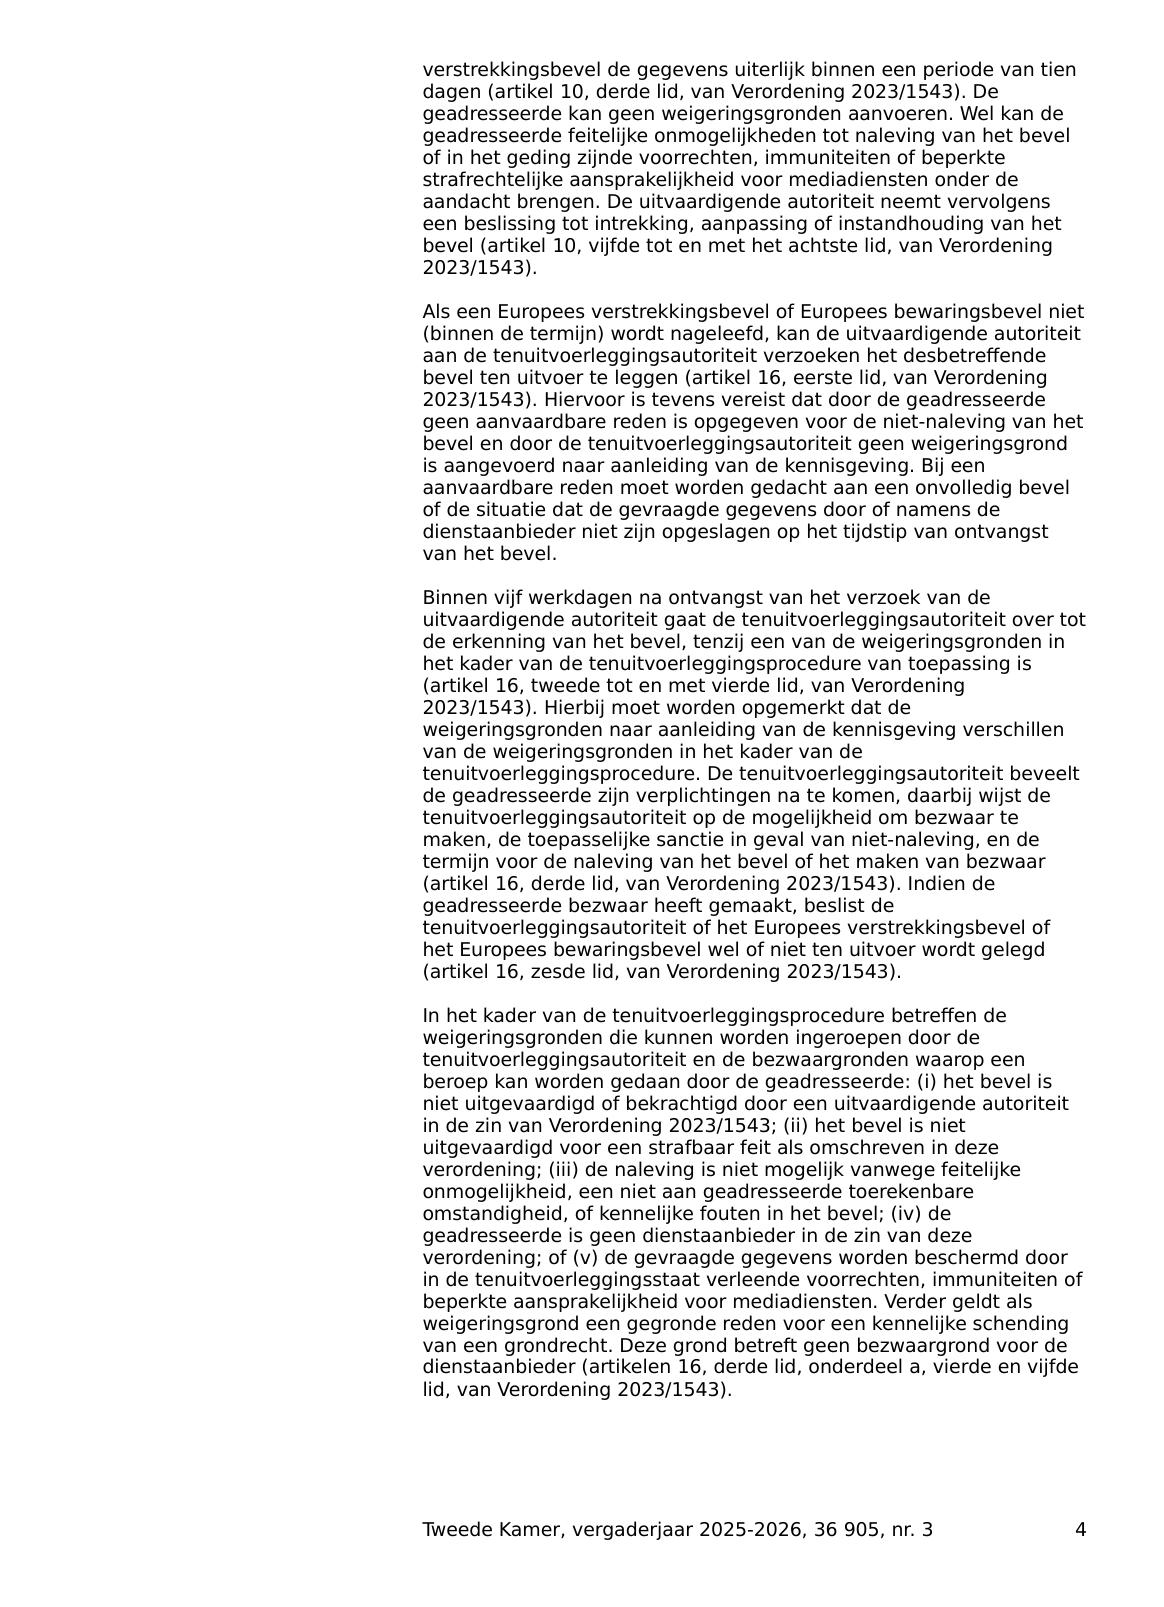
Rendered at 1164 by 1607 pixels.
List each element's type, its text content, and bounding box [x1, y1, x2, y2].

text verstrekkingsbevel de gegevens uiterlijk binnen een periode van tien dagen (artikel 10, derde lid, van Verordening 2023/1543). De geadresseerde kan geen weigeringsgronden aanvoeren. Wel kan de geadresseerde feitelijke onmogelijkheden tot naleving van het bevel of in het geding zijnde voorrechten, immuniteiten of beperkte strafrechtelijke aansprakelijkheid voor mediadiensten onder de aandacht brengen. De uitvaardigende autoriteit neemt vervolgens een beslissing tot intrekking, aanpassing of instandhouding van het bevel (artikel 10, vijfde tot en met het achtste lid, van Verordening 2023/1543). [422, 59, 1087, 279]
text In het kader van de tenuitvoerleggingsprocedure betreffen de weigeringsgronden die kunnen worden ingeroepen door de tenuitvoerleggingsautoriteit en de bezwaargronden waarop een beroep kan worden gedaan door de geadresseerde: (i) het bevel is niet uitgevaardigd of bekrachtigd door een uitvaardigende autoriteit in de zin van Verordening 2023/1543; (ii) het bevel is niet uitgevaardigd voor een strafbaar feit als omschreven in deze verordening; (iii) de naleving is niet mogelijk vanwege feitelijke onmogelijkheid, een niet aan geadresseerde toerekenbare omstandigheid, of kennelijke fouten in het bevel; (iv) de geadresseerde is geen dienstaanbieder in de zin van deze verordening; of (v) de gevraagde gegevens worden beschermd door in de tenuitvoerleggingsstaat verleende voorrechten, immuniteiten of beperkte aansprakelijkheid voor mediadiensten. Verder geldt als weigeringsgrond een gegronde reden voor een kennelijke schending van een grondrecht. Deze grond betreft geen bezwaargrond voor de dienstaanbieder (artikelen 16, derde lid, onderdeel a, vierde en vijfde lid, van Verordening 2023/1543). [422, 1005, 1087, 1400]
text Als een Europees verstrekkingsbevel of Europees bewaringsbevel niet (binnen de termijn) wordt nageleefd, kan de uitvaardigende autoriteit aan de tenuitvoerleggingsautoriteit verzoeken het desbetreffende bevel ten uitvoer te leggen (artikel 16, eerste lid, van Verordening 2023/1543). Hiervoor is tevens vereist dat door de geadresseerde geen aanvaardbare reden is opgegeven voor de niet-naleving van het bevel en door de tenuitvoerleggingsautoriteit geen weigeringsgrond is aangevoerd naar aanleiding van de kennisgeving. Bij een aanvaardbare reden moet worden gedacht aan een onvolledig bevel of de situatie dat de gevraagde gegevens door of namens de dienstaanbieder niet zijn opgeslagen op het tijdstip van ontvangst van het bevel. [422, 301, 1087, 565]
text Binnen vijf werkdagen na ontvangst van het verzoek van de uitvaardigende autoriteit gaat de tenuitvoerleggingsautoriteit over tot de erkenning van het bevel, tenzij een van de weigeringsgronden in het kader van de tenuitvoerleggingsprocedure van toepassing is (artikel 16, tweede tot en met vierde lid, van Verordening 2023/1543). Hierbij moet worden opgemerkt dat de weigeringsgronden naar aanleiding van de kennisgeving verschillen van de weigeringsgronden in het kader van de tenuitvoerleggingsprocedure. De tenuitvoerleggingsautoriteit beveelt de geadresseerde zijn verplichtingen na te komen, daarbij wijst de tenuitvoerleggingsautoriteit op de mogelijkheid om bezwaar te maken, de toepasselijke sanctie in geval van niet-naleving, en de termijn voor de naleving van het bevel of het maken van bezwaar (artikel 16, derde lid, van Verordening 2023/1543). Indien de geadresseerde bezwaar heeft gemaakt, beslist de tenuitvoerleggingsautoriteit of het Europees verstrekkingsbevel of het Europees bewaringsbevel wel of niet ten uitvoer wordt gelegd (artikel 16, zesde lid, van Verordening 2023/1543). [422, 587, 1087, 983]
